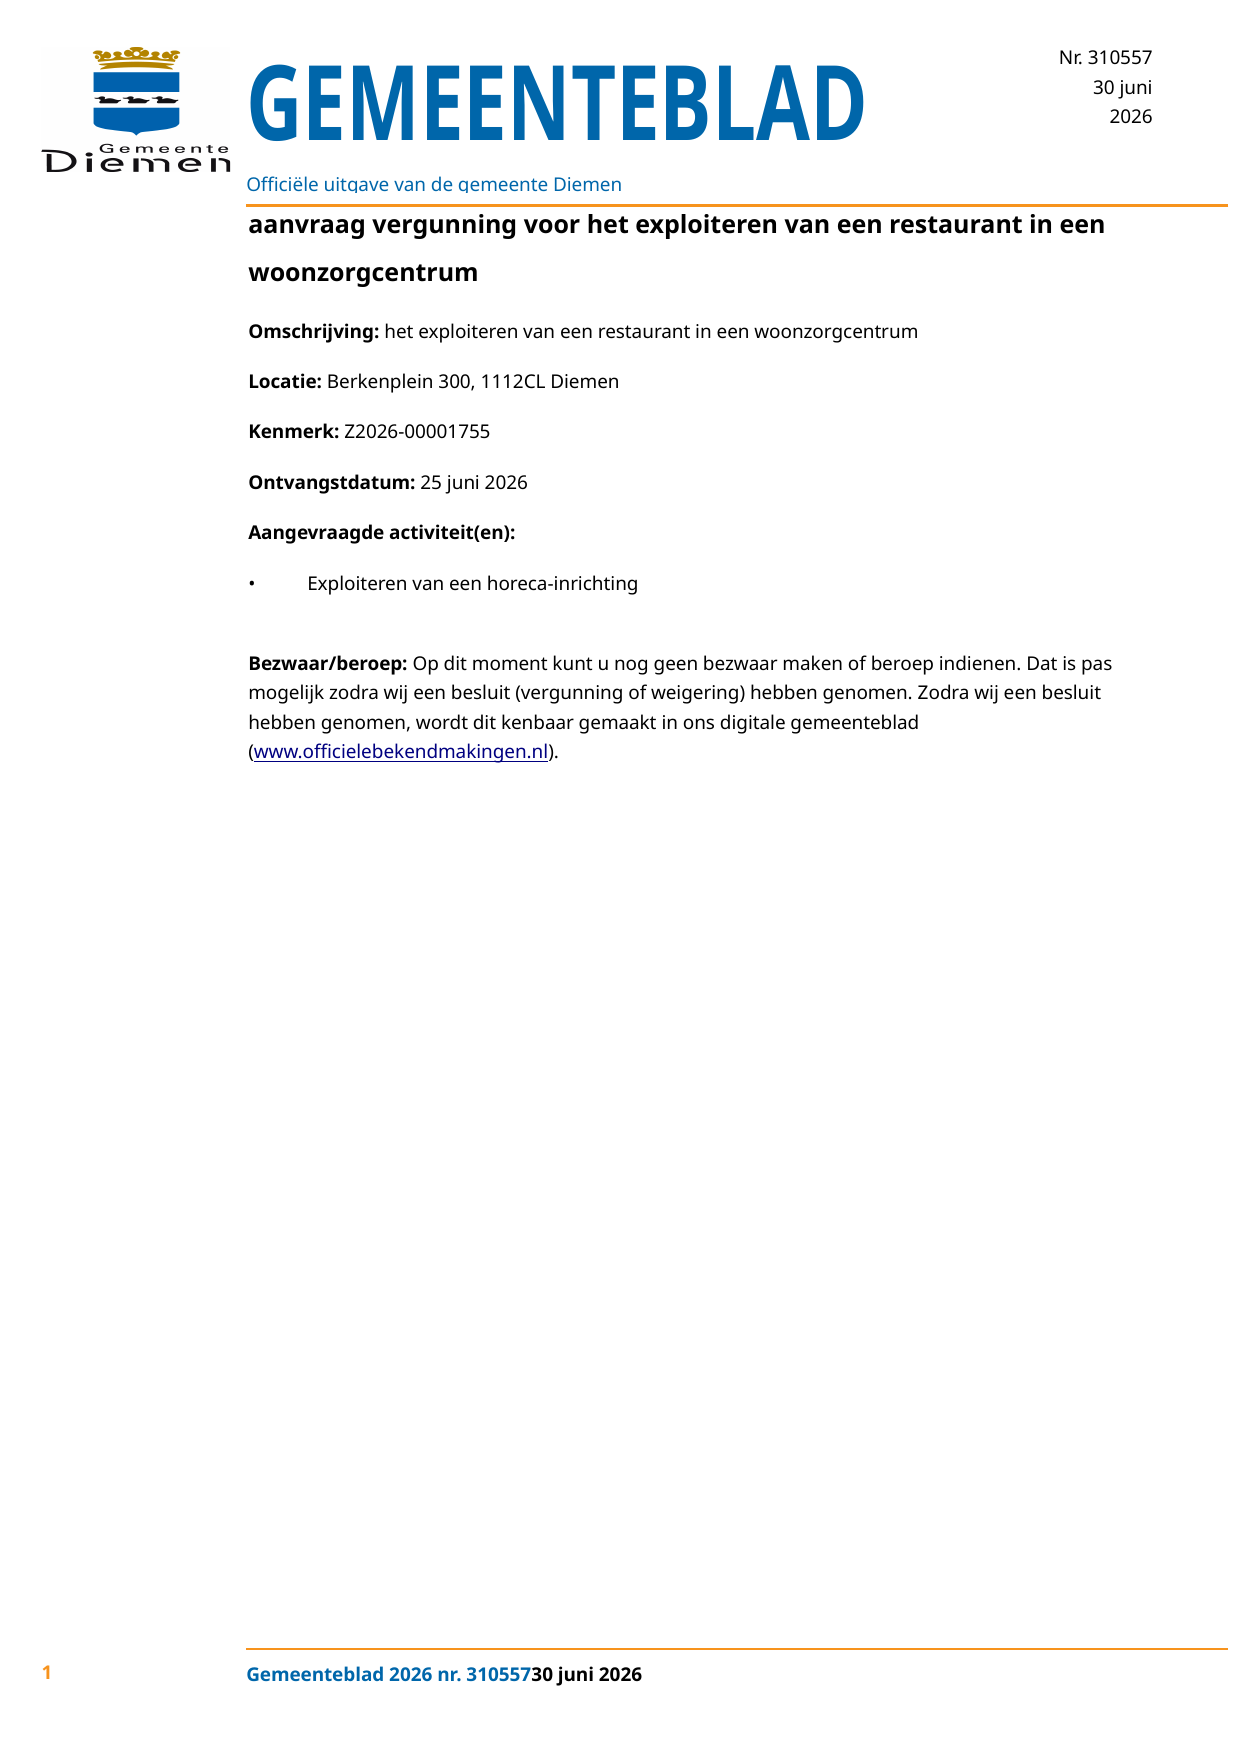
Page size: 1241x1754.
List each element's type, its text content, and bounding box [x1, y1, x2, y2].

text Ontvangstdatum: 25 juni 2026 [248, 469, 1152, 495]
list Exploiteren van een horeca-inrichting [248, 570, 1152, 596]
text Aangevraagde activiteit(en): [248, 519, 1152, 545]
text aanvraag vergunning voor het exploiteren van een restaurant in een woonzorgcentrum [248, 207, 1152, 288]
text Omschrijving: het exploiteren van een restaurant in een woonzorgcentrum [248, 318, 1152, 344]
text Kenmerk: Z2026-00001755 [248, 419, 1152, 444]
text Bezwaar/beroep: Op dit moment kunt u nog geen bezwaar maken of beroep indienen. Dat is pas mogelijk zodra wij een besluit (vergunning of weigering) hebben genomen. Zodra wij een besluit hebben genomen, wordt dit kenbaar gemaakt in ons digitale gemeenteblad (www.officielebekendmakingen.nl). [248, 650, 1152, 764]
picture [41, 47, 231, 172]
text Locatie: Berkenplein 300, 1112CL Diemen [248, 368, 1152, 394]
